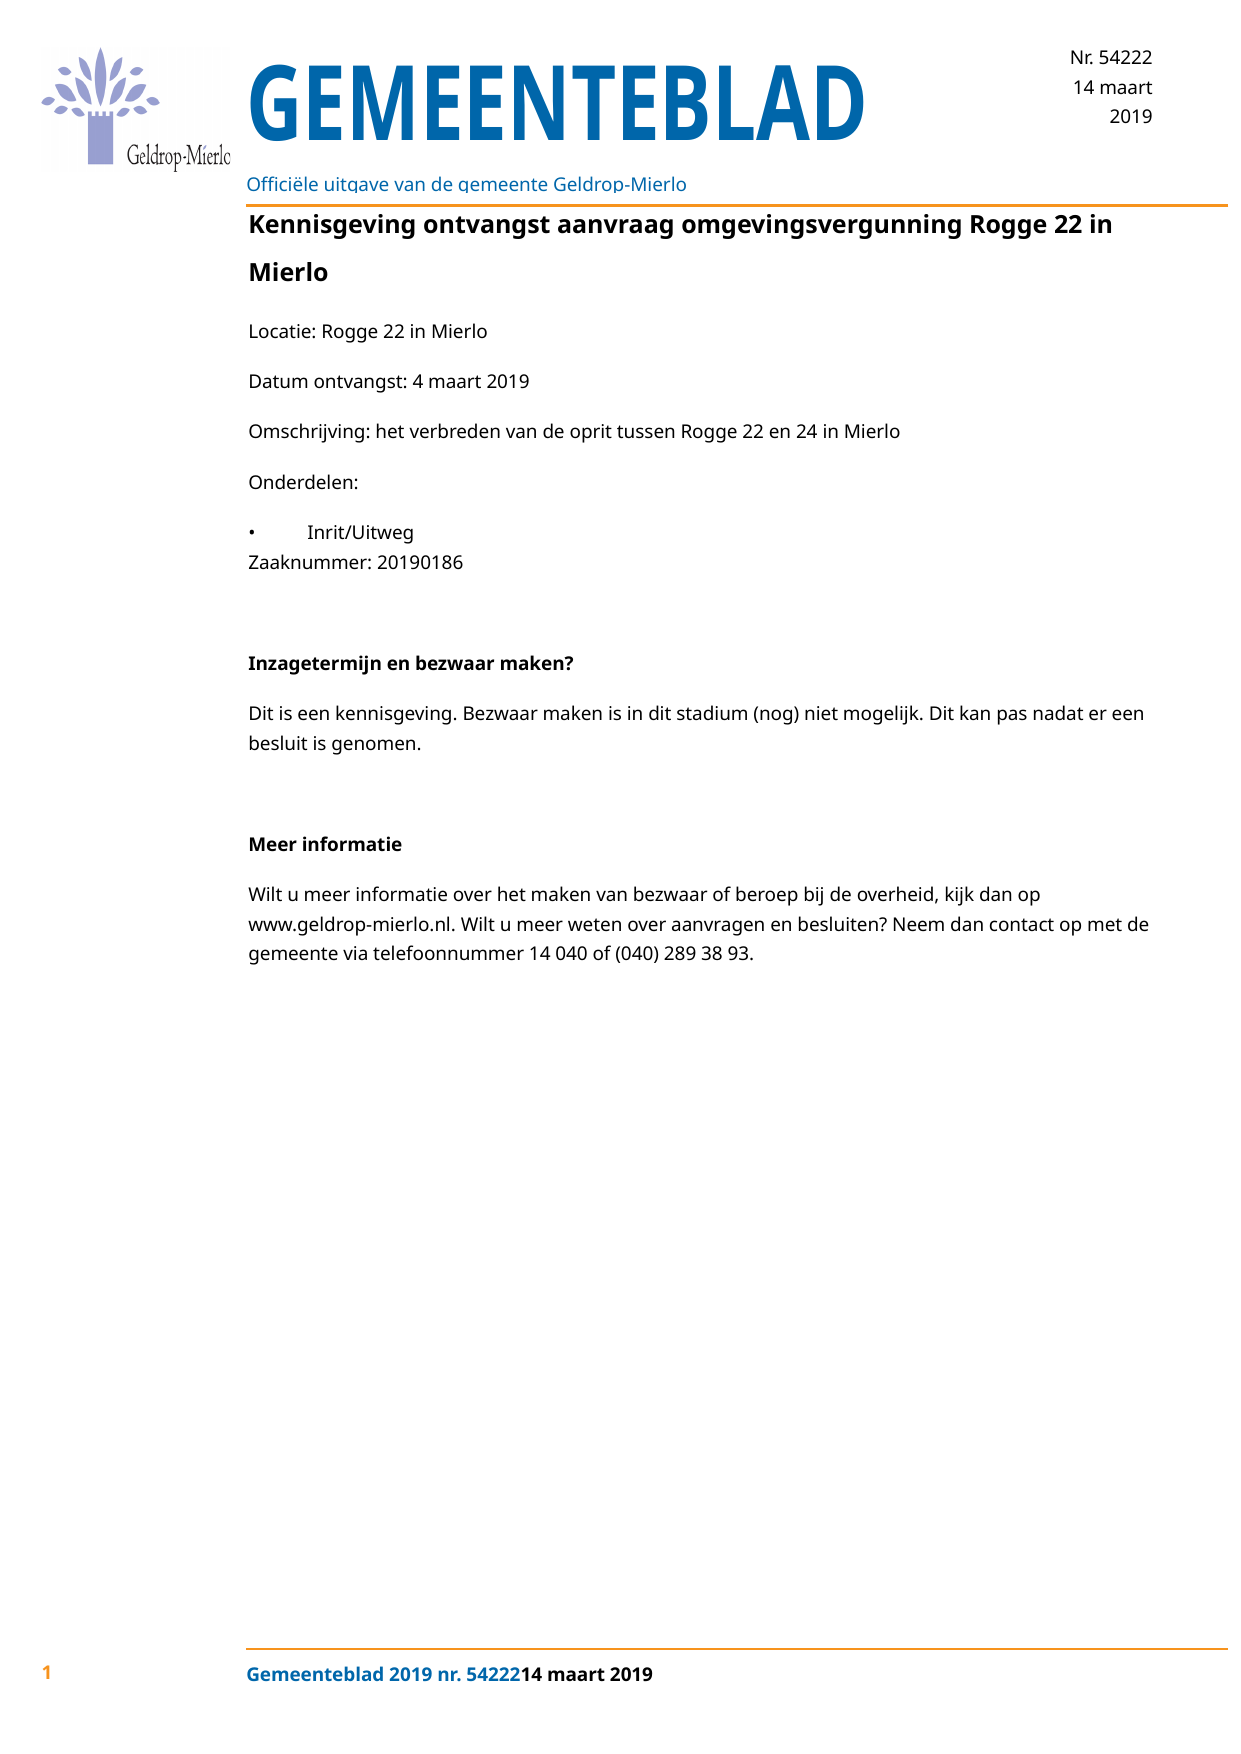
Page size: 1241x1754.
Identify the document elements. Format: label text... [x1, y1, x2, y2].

text Zaaknummer: 20190186 [248, 549, 1152, 575]
picture [41, 47, 231, 172]
text Meer informatie [248, 831, 1152, 857]
list Inrit/Uitweg [248, 519, 1152, 545]
text Dit is een kennisgeving. Bezwaar maken is in dit stadium (nog) niet mogelijk. Dit kan pas nadat er een besluit is genomen. [248, 700, 1152, 756]
text Datum ontvangst: 4 maart 2019 [248, 368, 1152, 394]
text Kennisgeving ontvangst aanvraag omgevingsvergunning Rogge 22 in Mierlo [248, 207, 1152, 288]
text Wilt u meer informatie over het maken van bezwaar of beroep bij de overheid, kijk dan op www.geldrop-mierlo.nl. Wilt u meer weten over aanvragen en besluiten? Neem dan contact op met de gemeente via telefoonnummer 14 040 of (040) 289 38 93. [248, 881, 1152, 966]
text Onderdelen: [248, 469, 1152, 495]
text Inzagetermijn en bezwaar maken? [248, 650, 1152, 676]
text Omschrijving: het verbreden van de oprit tussen Rogge 22 en 24 in Mierlo [248, 419, 1152, 444]
text Locatie: Rogge 22 in Mierlo [248, 318, 1152, 344]
